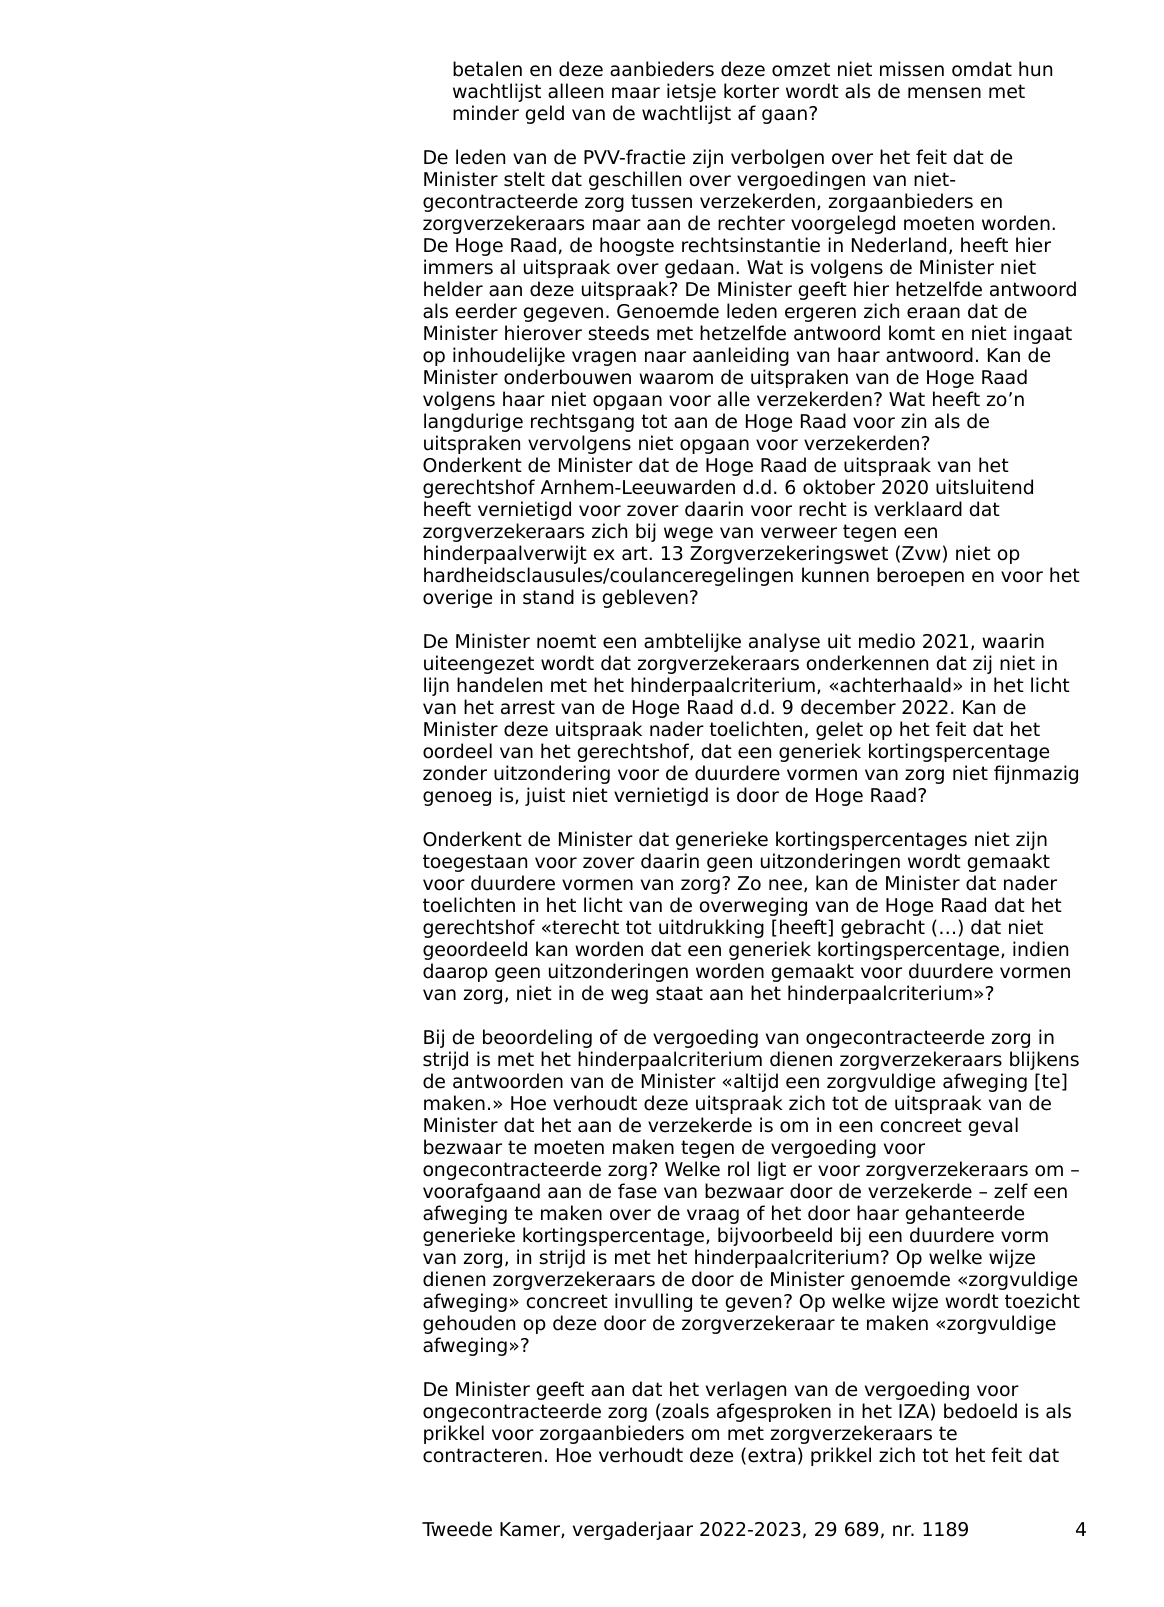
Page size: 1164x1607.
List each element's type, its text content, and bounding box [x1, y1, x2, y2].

text De leden van de PVV-fractie zijn verbolgen over het feit dat de Minister stelt dat geschillen over vergoedingen van niet-gecontracteerde zorg tussen verzekerden, zorgaanbieders en zorgverzekeraars maar aan de rechter voorgelegd moeten worden. De Hoge Raad, de hoogste rechtsinstantie in Nederland, heeft hier immers al uitspraak over gedaan. Wat is volgens de Minister niet helder aan deze uitspraak? De Minister geeft hier hetzelfde antwoord als eerder gegeven. Genoemde leden ergeren zich eraan dat de Minister hierover steeds met hetzelfde antwoord komt en niet ingaat op inhoudelijke vragen naar aanleiding van haar antwoord. Kan de Minister onderbouwen waarom de uitspraken van de Hoge Raad volgens haar niet opgaan voor alle verzekerden? Wat heeft zo’n langdurige rechtsgang tot aan de Hoge Raad voor zin als de uitspraken vervolgens niet opgaan voor verzekerden? [422, 147, 1087, 455]
text De Minister noemt een ambtelijke analyse uit medio 2021, waarin uiteengezet wordt dat zorgverzekeraars onderkennen dat zij niet in lijn handelen met het hinderpaalcriterium, «achterhaald» in het licht van het arrest van de Hoge Raad d.d. 9 december 2022. Kan de Minister deze uitspraak nader toelichten, gelet op het feit dat het oordeel van het gerechtshof, dat een generiek kortingspercentage zonder uitzondering voor de duurdere vormen van zorg niet fijnmazig genoeg is, juist niet vernietigd is door de Hoge Raad? [422, 631, 1087, 807]
text Bij de beoordeling of de vergoeding van ongecontracteerde zorg in strijd is met het hinderpaalcriterium dienen zorgverzekeraars blijkens de antwoorden van de Minister «altijd een zorgvuldige afweging [te] maken.» Hoe verhoudt deze uitspraak zich tot de uitspraak van de Minister dat het aan de verzekerde is om in een concreet geval bezwaar te moeten maken tegen de vergoeding voor ongecontracteerde zorg? Welke rol ligt er voor zorgverzekeraars om – voorafgaand aan de fase van bezwaar door de verzekerde – zelf een afweging te maken over de vraag of het door haar gehanteerde generieke kortingspercentage, bijvoorbeeld bij een duurdere vorm van zorg, in strijd is met het hinderpaalcriterium? Op welke wijze dienen zorgverzekeraars de door de Minister genoemde «zorgvuldige afweging» concreet invulling te geven? Op welke wijze wordt toezicht gehouden op deze door de zorgverzekeraar te maken «zorgvuldige afweging»? [422, 1027, 1087, 1357]
text betalen en deze aanbieders deze omzet niet missen omdat hun wachtlijst alleen maar ietsje korter wordt als de mensen met minder geld van de wachtlijst af gaan? [422, 59, 1087, 125]
text Onderkent de Minister dat de Hoge Raad de uitspraak van het gerechtshof Arnhem-Leeuwarden d.d. 6 oktober 2020 uitsluitend heeft vernietigd voor zover daarin voor recht is verklaard dat zorgverzekeraars zich bij wege van verweer tegen een hinderpaalverwijt ex art. 13 Zorgverzekeringswet (Zvw) niet op hardheidsclausules/coulanceregelingen kunnen beroepen en voor het overige in stand is gebleven? [422, 455, 1087, 609]
text Onderkent de Minister dat generieke kortingspercentages niet zijn toegestaan voor zover daarin geen uitzonderingen wordt gemaakt voor duurdere vormen van zorg? Zo nee, kan de Minister dat nader toelichten in het licht van de overweging van de Hoge Raad dat het gerechtshof «terecht tot uitdrukking [heeft] gebracht (…) dat niet geoordeeld kan worden dat een generiek kortingspercentage, indien daarop geen uitzonderingen worden gemaakt voor duurdere vormen van zorg, niet in de weg staat aan het hinderpaalcriterium»? [422, 829, 1087, 1005]
text De Minister geeft aan dat het verlagen van de vergoeding voor ongecontracteerde zorg (zoals afgesproken in het IZA) bedoeld is als prikkel voor zorgaanbieders om met zorgverzekeraars te contracteren. Hoe verhoudt deze (extra) prikkel zich tot het feit dat [422, 1379, 1087, 1467]
